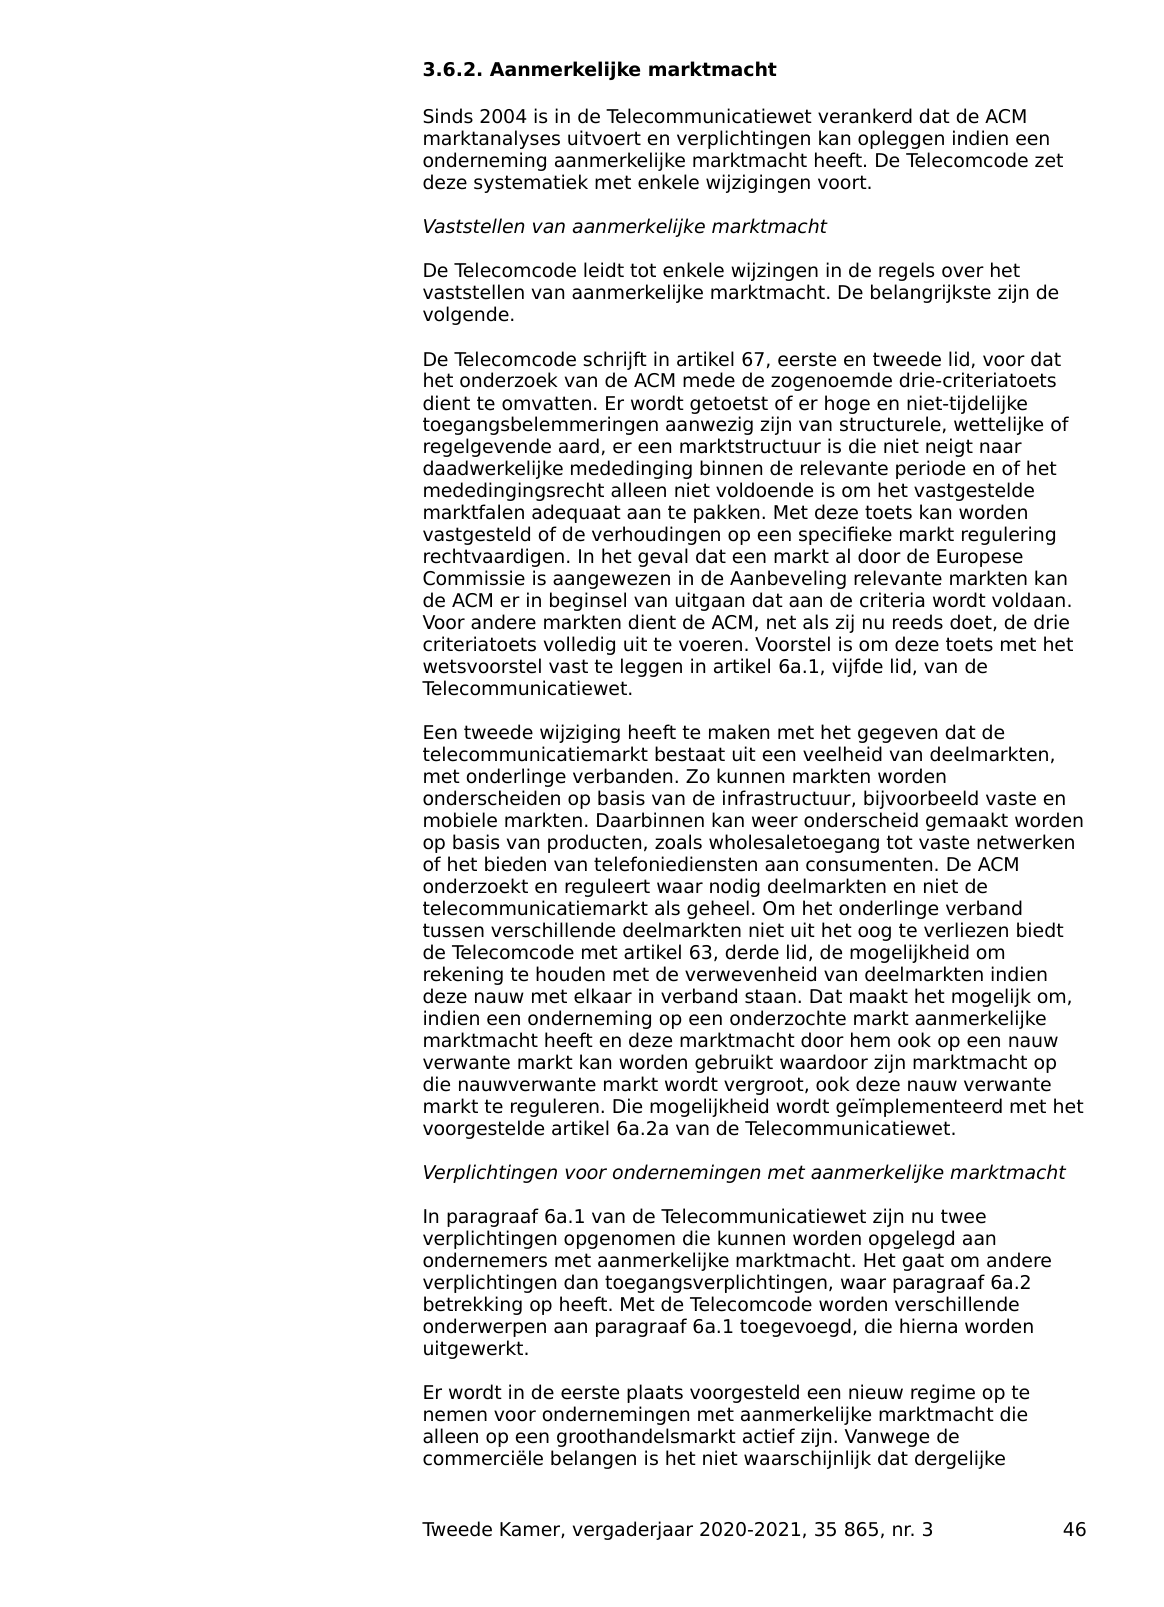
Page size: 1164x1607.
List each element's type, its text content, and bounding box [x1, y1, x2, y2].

subtitle 3.6.2. Aanmerkelijke marktmacht [422, 59, 1087, 81]
text De Telecomcode leidt tot enkele wijzingen in de regels over het vaststellen van aanmerkelijke marktmacht. De belangrijkste zijn de volgende. [422, 260, 1087, 326]
subtitle Vaststellen van aanmerkelijke marktmacht [422, 216, 1087, 238]
subtitle Verplichtingen voor ondernemingen met aanmerkelijke marktmacht [422, 1162, 1087, 1184]
text In paragraaf 6a.1 van de Telecommunicatiewet zijn nu twee verplichtingen opgenomen die kunnen worden opgelegd aan ondernemers met aanmerkelijke marktmacht. Het gaat om andere verplichtingen dan toegangsverplichtingen, waar paragraaf 6a.2 betrekking op heeft. Met de Telecomcode worden verschillende onderwerpen aan paragraaf 6a.1 toegevoegd, die hierna worden uitgewerkt. [422, 1206, 1087, 1360]
text Sinds 2004 is in de Telecommunicatiewet verankerd dat de ACM marktanalyses uitvoert en verplichtingen kan opleggen indien een onderneming aanmerkelijke marktmacht heeft. De Telecomcode zet deze systematiek met enkele wijzigingen voort. [422, 106, 1087, 194]
text De Telecomcode schrijft in artikel 67, eerste en tweede lid, voor dat het onderzoek van de ACM mede de zogenoemde drie-criteriatoets dient te omvatten. Er wordt getoetst of er hoge en niet-tijdelijke toegangsbelemmeringen aanwezig zijn van structurele, wettelijke of regelgevende aard, er een marktstructuur is die niet neigt naar daadwerkelijke mededinging binnen de relevante periode en of het mededingingsrecht alleen niet voldoende is om het vastgestelde marktfalen adequaat aan te pakken. Met deze toets kan worden vastgesteld of de verhoudingen op een specifieke markt regulering rechtvaardigen. In het geval dat een markt al door de Europese Commissie is aangewezen in de Aanbeveling relevante markten kan de ACM er in beginsel van uitgaan dat aan de criteria wordt voldaan. Voor andere markten dient de ACM, net als zij nu reeds doet, de drie criteriatoets volledig uit te voeren. Voorstel is om deze toets met het wetsvoorstel vast te leggen in artikel 6a.1, vijfde lid, van de Telecommunicatiewet. [422, 348, 1087, 700]
text Een tweede wijziging heeft te maken met het gegeven dat de telecommunicatiemarkt bestaat uit een veelheid van deelmarkten, met onderlinge verbanden. Zo kunnen markten worden onderscheiden op basis van de infrastructuur, bijvoorbeeld vaste en mobiele markten. Daarbinnen kan weer onderscheid gemaakt worden op basis van producten, zoals wholesaletoegang tot vaste netwerken of het bieden van telefoniediensten aan consumenten. De ACM onderzoekt en reguleert waar nodig deelmarkten en niet de telecommunicatiemarkt als geheel. Om het onderlinge verband tussen verschillende deelmarkten niet uit het oog te verliezen biedt de Telecomcode met artikel 63, derde lid, de mogelijkheid om rekening te houden met de verwevenheid van deelmarkten indien deze nauw met elkaar in verband staan. Dat maakt het mogelijk om, indien een onderneming op een onderzochte markt aanmerkelijke marktmacht heeft en deze marktmacht door hem ook op een nauw verwante markt kan worden gebruikt waardoor zijn marktmacht op die nauwverwante markt wordt vergroot, ook deze nauw verwante markt te reguleren. Die mogelijkheid wordt geïmplementeerd met het voorgestelde artikel 6a.2a van de Telecommunicatiewet. [422, 722, 1087, 1140]
text Er wordt in de eerste plaats voorgesteld een nieuw regime op te nemen voor ondernemingen met aanmerkelijke marktmacht die alleen op een groothandelsmarkt actief zijn. Vanwege de commerciële belangen is het niet waarschijnlijk dat dergelijke [422, 1382, 1087, 1470]
